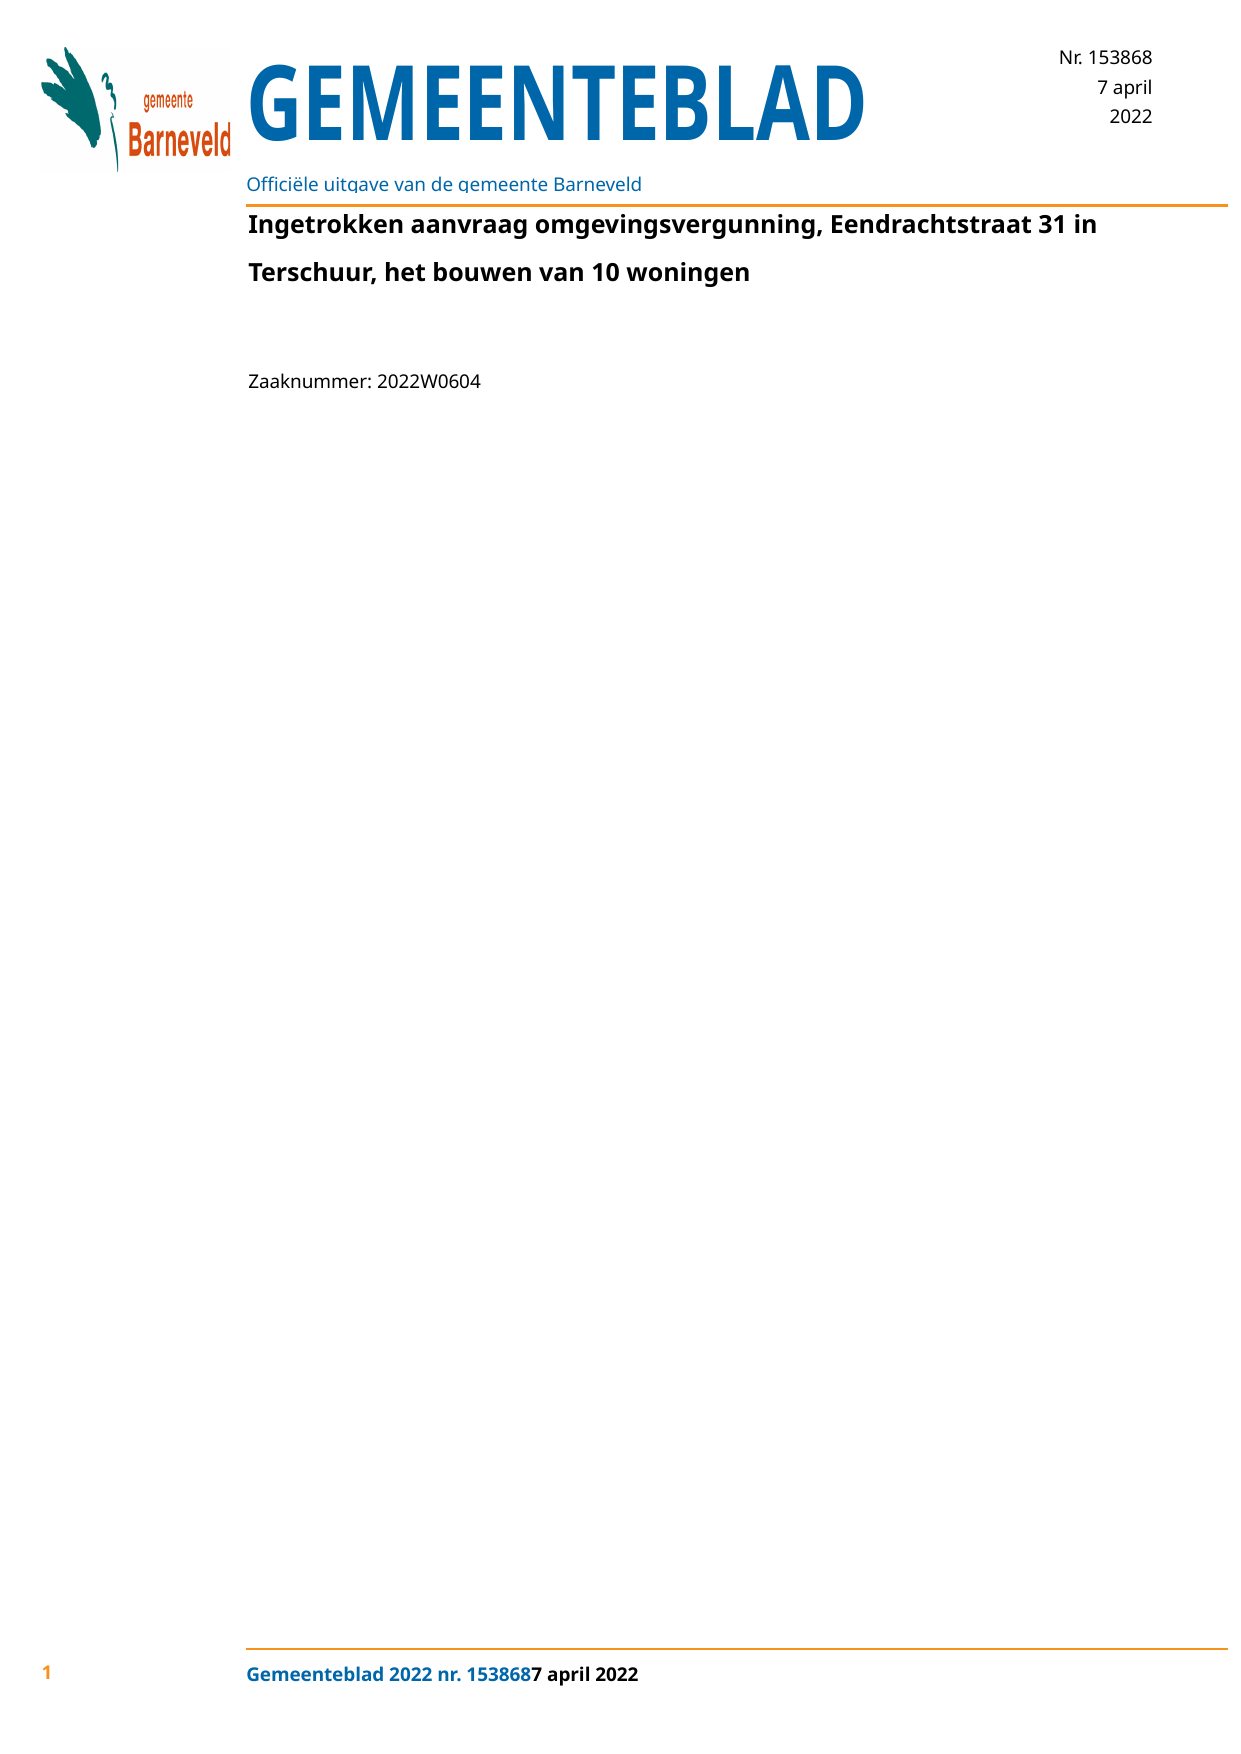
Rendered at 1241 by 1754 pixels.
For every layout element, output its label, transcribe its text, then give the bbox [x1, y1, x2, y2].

picture [41, 47, 231, 172]
text Zaaknummer: 2022W0604 [248, 368, 1152, 394]
text Ingetrokken aanvraag omgevingsvergunning, Eendrachtstraat 31 in Terschuur, het bouwen van 10 woningen [248, 207, 1152, 288]
